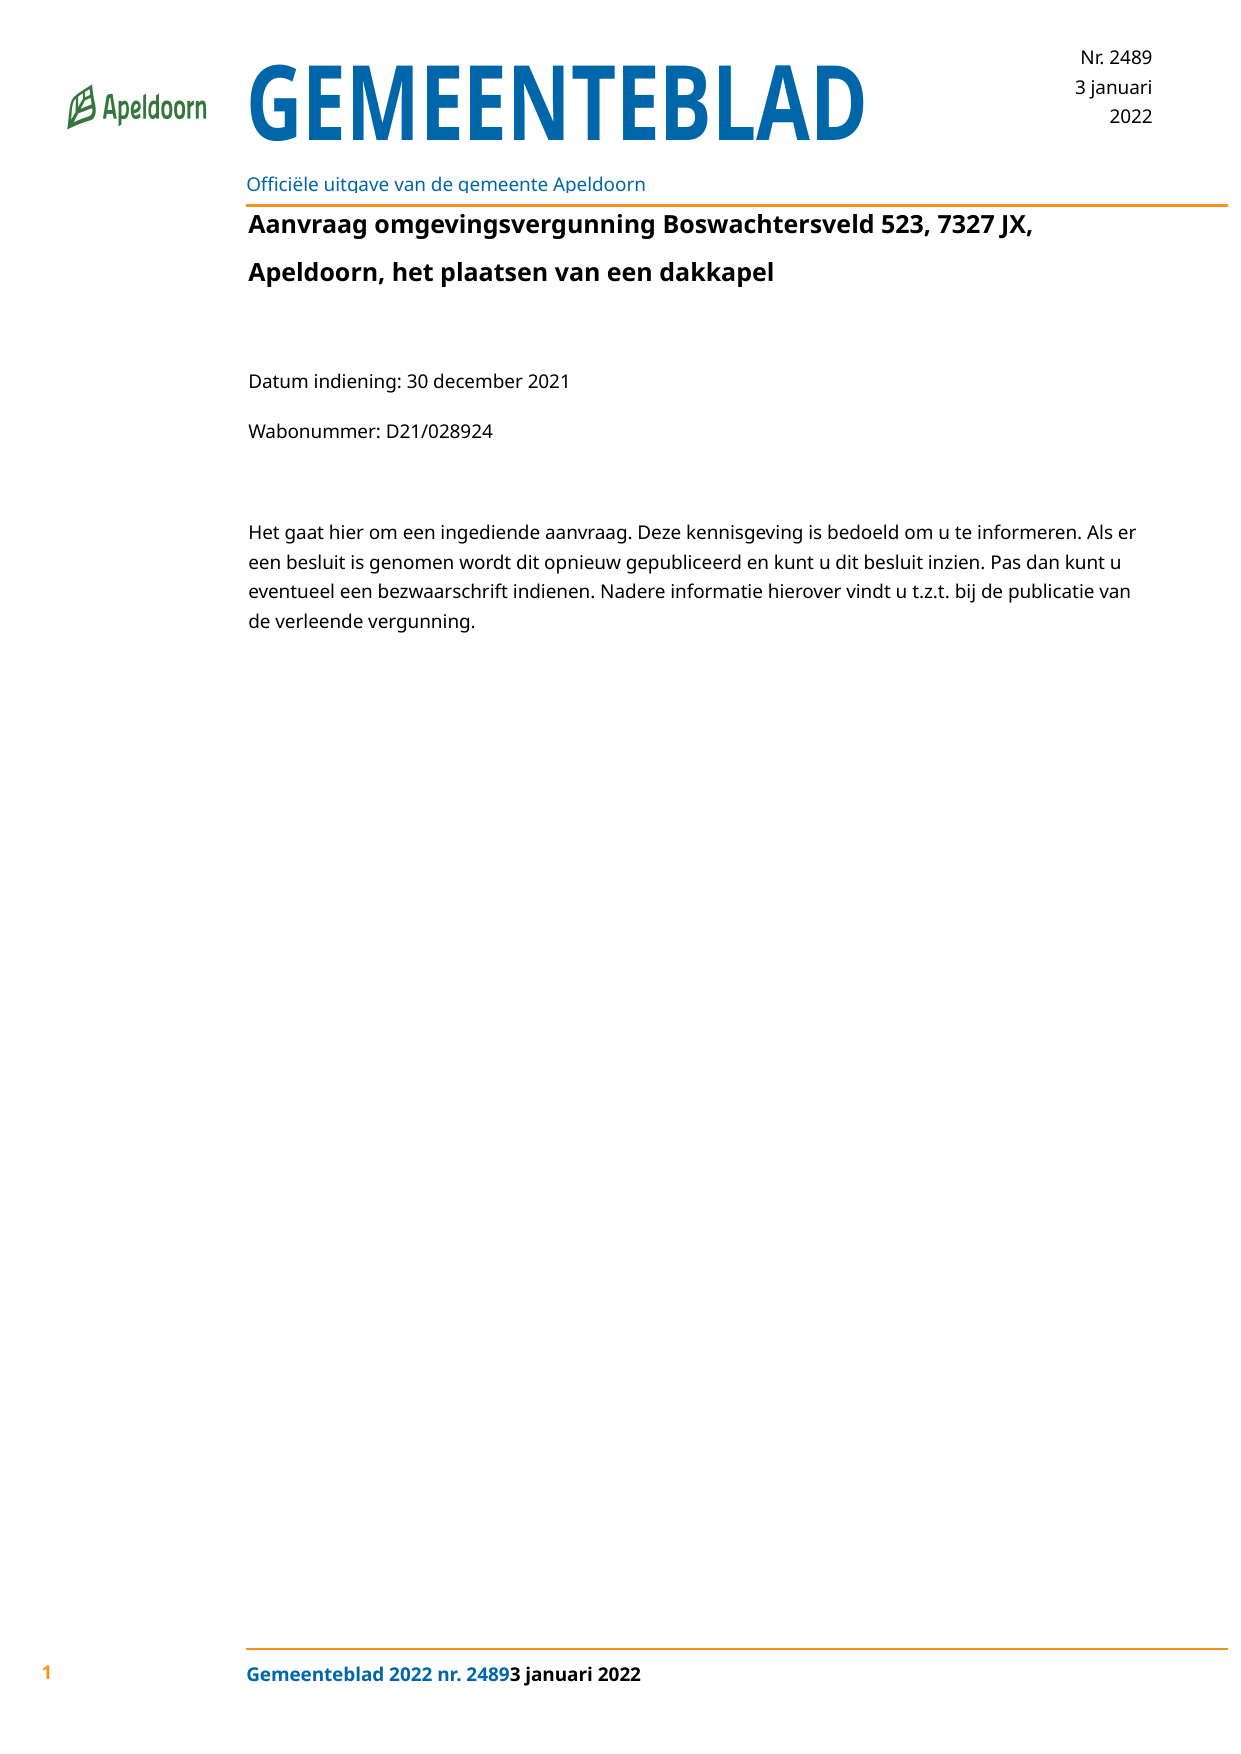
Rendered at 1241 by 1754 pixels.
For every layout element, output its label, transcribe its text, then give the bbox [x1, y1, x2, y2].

text Wabonummer: D21/028924 [248, 419, 1152, 444]
picture [41, 47, 231, 172]
text Het gaat hier om een ingediende aanvraag. Deze kennisgeving is bedoeld om u te informeren. Als er een besluit is genomen wordt dit opnieuw gepubliceerd en kunt u dit besluit inzien. Pas dan kunt u eventueel een bezwaarschrift indienen. Nadere informatie hierover vindt u t.z.t. bij de publicatie van de verleende vergunning. [248, 519, 1152, 634]
text Aanvraag omgevingsvergunning Boswachtersveld 523, 7327 JX, Apeldoorn, het plaatsen van een dakkapel [248, 207, 1152, 288]
text Datum indiening: 30 december 2021 [248, 368, 1152, 394]
